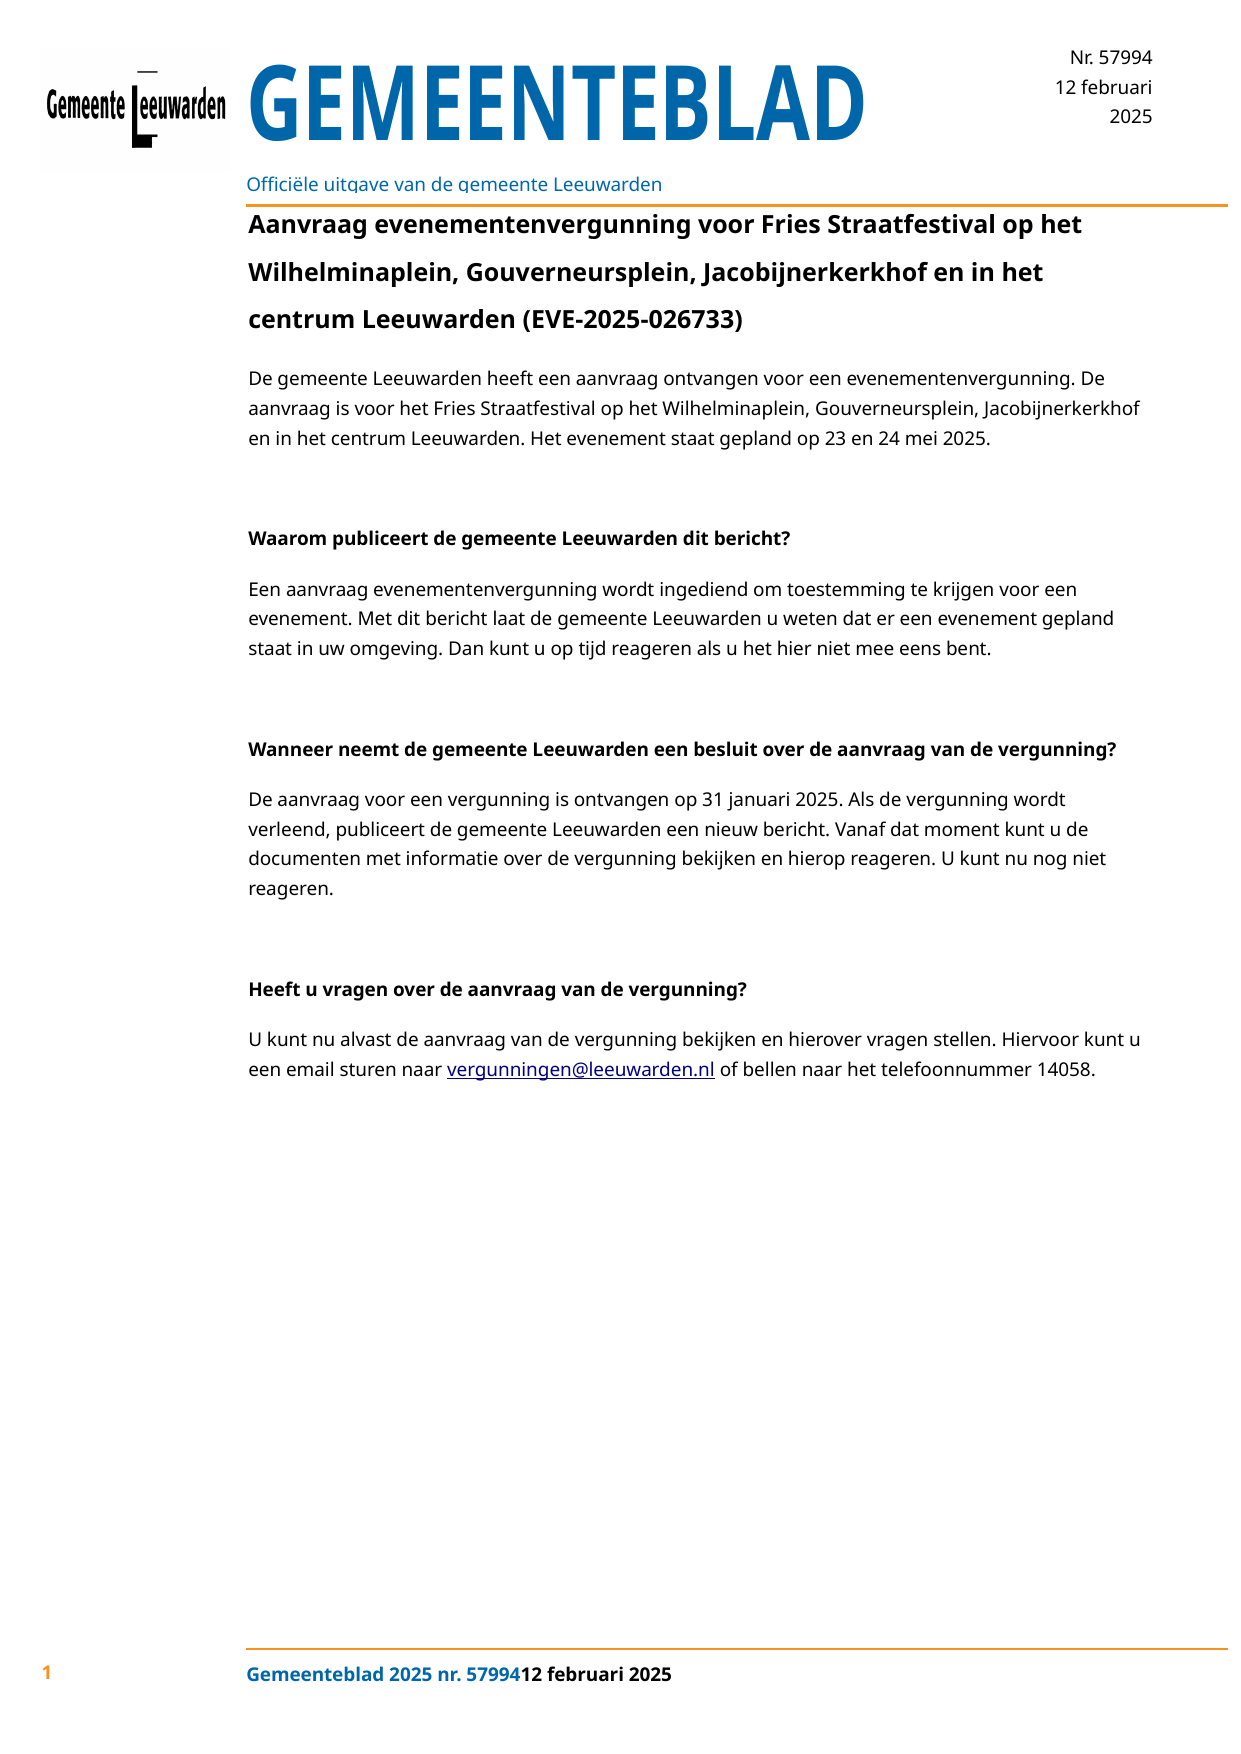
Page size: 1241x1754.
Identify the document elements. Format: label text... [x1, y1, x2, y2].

text Een aanvraag evenementenvergunning wordt ingediend om toestemming te krijgen voor een evenement. Met dit bericht laat de gemeente Leeuwarden u weten dat er een evenement gepland staat in uw omgeving. Dan kunt u op tijd reageren als u het hier niet mee eens bent. [248, 576, 1152, 661]
text Aanvraag evenementenvergunning voor Fries Straatfestival op het Wilhelminaplein, Gouverneursplein, Jacobijnerkerkhof en in het centrum Leeuwarden (EVE-2025-026733) [248, 207, 1152, 336]
text U kunt nu alvast de aanvraag van de vergunning bekijken en hierover vragen stellen. Hiervoor kunt u een email sturen naar vergunningen@leeuwarden.nl of bellen naar het telefoonnummer 14058. [248, 1026, 1152, 1082]
text Waarom publiceert de gemeente Leeuwarden dit bericht? [248, 526, 1152, 551]
text Wanneer neemt de gemeente Leeuwarden een besluit over de aanvraag van de vergunning? [248, 736, 1152, 762]
picture [41, 47, 231, 172]
text De aanvraag voor een vergunning is ontvangen op 31 januari 2025. Als de vergunning wordt verleend, publiceert de gemeente Leeuwarden een nieuw bericht. Vanaf dat moment kunt u de documenten met informatie over de vergunning bekijken en hierop reageren. U kunt nu nog niet reageren. [248, 786, 1152, 901]
text Heeft u vragen over de aanvraag van de vergunning? [248, 976, 1152, 1002]
text De gemeente Leeuwarden heeft een aanvraag ontvangen voor een evenementenvergunning. De aanvraag is voor het Fries Straatfestival op het Wilhelminaplein, Gouverneursplein, Jacobijnerkerkhof en in het centrum Leeuwarden. Het evenement staat gepland op 23 en 24 mei 2025. [248, 366, 1152, 450]
